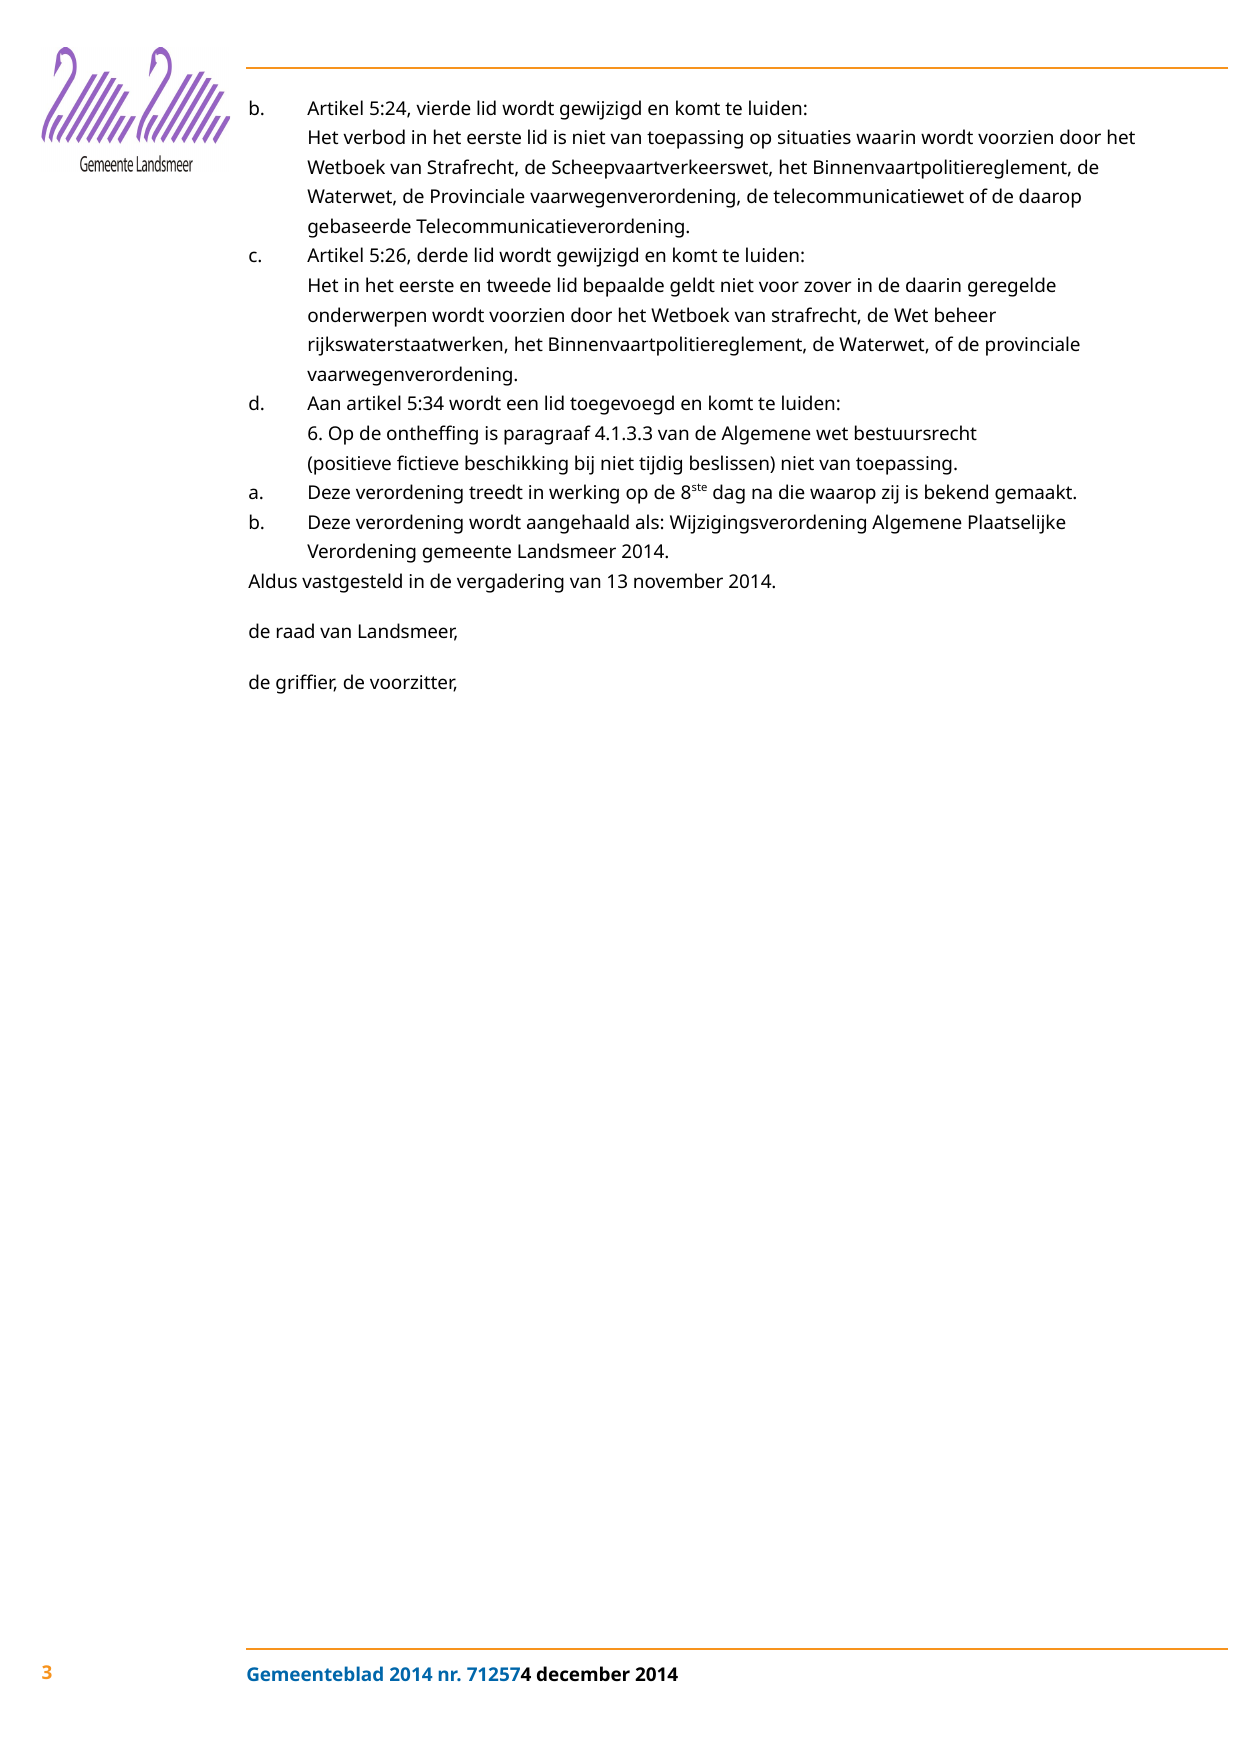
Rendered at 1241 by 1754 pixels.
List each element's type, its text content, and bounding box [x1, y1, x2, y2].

text Aldus vastgesteld in de vergadering van 13 november 2014. [248, 568, 1152, 594]
list Deze verordening treedt in werking op de 8ste dag na die waarop zij is bekend gemaakt. [248, 479, 1152, 505]
text de griffier, de voorzitter, [248, 669, 1152, 695]
text de raad van Landsmeer, [248, 618, 1152, 644]
picture [41, 47, 231, 172]
list Aan artikel 5:34 wordt een lid toegevoegd en komt te luiden: [248, 391, 1152, 416]
list Artikel 5:26, derde lid wordt gewijzigd en komt te luiden: [248, 243, 1152, 268]
list Het in het eerste en tweede lid bepaalde geldt niet voor zover in de daarin geregelde onderwerpen wordt voorzien door het Wetboek van strafrecht, de Wet beheer rijkswaterstaatwerken, het Binnenvaartpolitiereglement, de Waterwet, of de provinciale vaarwegenverordening. [248, 272, 1152, 387]
list 6. Op de ontheffing is paragraaf 4.1.3.3 van de Algemene wet bestuursrecht [248, 420, 1152, 446]
list (positieve fictieve beschikking bij niet tijdig beslissen) niet van toepassing. [248, 450, 1152, 476]
list Deze verordening wordt aangehaald als: Wijzigingsverordening Algemene Plaatselijke Verordening gemeente Landsmeer 2014. [248, 509, 1152, 564]
list Het verbod in het eerste lid is niet van toepassing op situaties waarin wordt voorzien door het Wetboek van Strafrecht, de Scheepvaartverkeerswet, het Binnenvaartpolitiereglement, de Waterwet, de Provinciale vaarwegenverordening, de telecommunicatiewet of de daarop gebaseerde Telecommunicatieverordening. [248, 124, 1152, 239]
list Artikel 5:24, vierde lid wordt gewijzigd en komt te luiden: [248, 95, 1152, 121]
